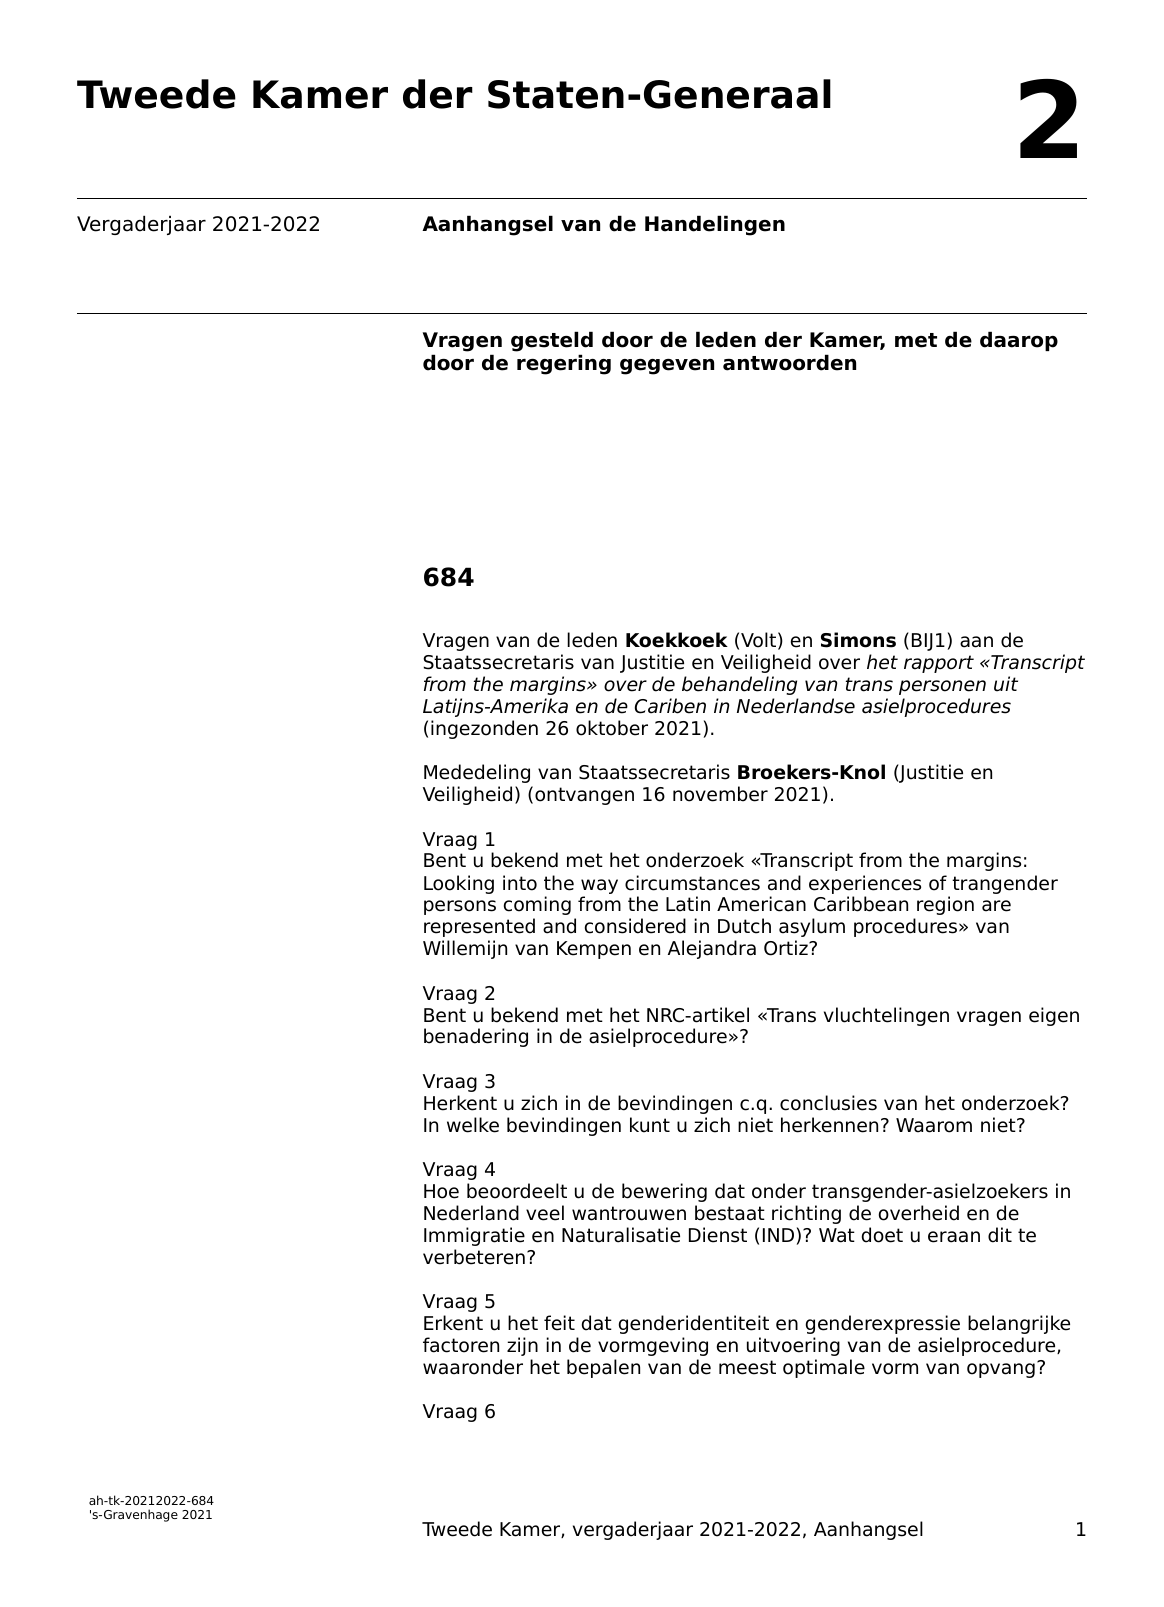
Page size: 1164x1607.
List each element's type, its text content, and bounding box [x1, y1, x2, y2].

text 's-Gravenhage 2021 [88, 1508, 323, 1522]
text Vraag 3 [422, 1071, 1087, 1093]
text Erkent u het feit dat genderidentiteit en genderexpressie belangrijke factoren zijn in de vormgeving en uitvoering van de asielprocedure, waaronder het bepalen van de meest optimale vorm van opvang? [422, 1313, 1087, 1379]
text Vraag 2 [422, 982, 1087, 1004]
text Mededeling van Staatssecretaris Broekers-Knol (Justitie en Veiligheid) (ontvangen 16 november 2021). [422, 762, 1087, 806]
text ah-tk-20212022-684 [88, 1494, 323, 1508]
table_header 2 [886, 59, 1087, 198]
table_cell Vragen gesteld door de leden der Kamer, met de daarop door de regering gegeven antwoorden [422, 314, 1087, 375]
text Vraag 4 [422, 1159, 1087, 1181]
text Bent u bekend met het NRC-artikel «Trans vluchtelingen vragen eigen benadering in de asielprocedure»? [422, 1004, 1087, 1048]
text Vraag 5 [422, 1291, 1087, 1313]
table_cell Aanhangsel van de Handelingen [422, 199, 1087, 313]
text Vraag 6 [422, 1401, 1087, 1423]
text Vraag 1 [422, 828, 1087, 850]
text Herkent u zich in de bevindingen c.q. conclusies van het onderzoek? In welke bevindingen kunt u zich niet herkennen? Waarom niet? [422, 1093, 1087, 1137]
text Hoe beoordeelt u de bewering dat onder transgender-asielzoekers in Nederland veel wantrouwen bestaat richting de overheid en de Immigratie en Naturalisatie Dienst (IND)? Wat doet u eraan dit te verbeteren? [422, 1181, 1087, 1269]
text 684 [422, 563, 1087, 592]
text Vragen van de leden Koekkoek (Volt) en Simons (BIJ1) aan de Staatssecretaris van Justitie en Veiligheid over het rapport «Transcript from the margins» over de behandeling van trans personen uit Latijns-Amerika en de Cariben in Nederlandse asielprocedures (ingezonden 26 oktober 2021). [422, 630, 1087, 740]
text Bent u bekend met het onderzoek «Transcript from the margins: Looking into the way circumstances and experiences of trangender persons coming from the Latin American Caribbean region are represented and considered in Dutch asylum procedures» van Willemijn van Kempen en Alejandra Ortiz? [422, 850, 1087, 960]
table_header Tweede Kamer der Staten-Generaal [77, 59, 886, 198]
table_cell Vergaderjaar 2021-2022 [77, 199, 422, 313]
table_cell [77, 314, 422, 375]
